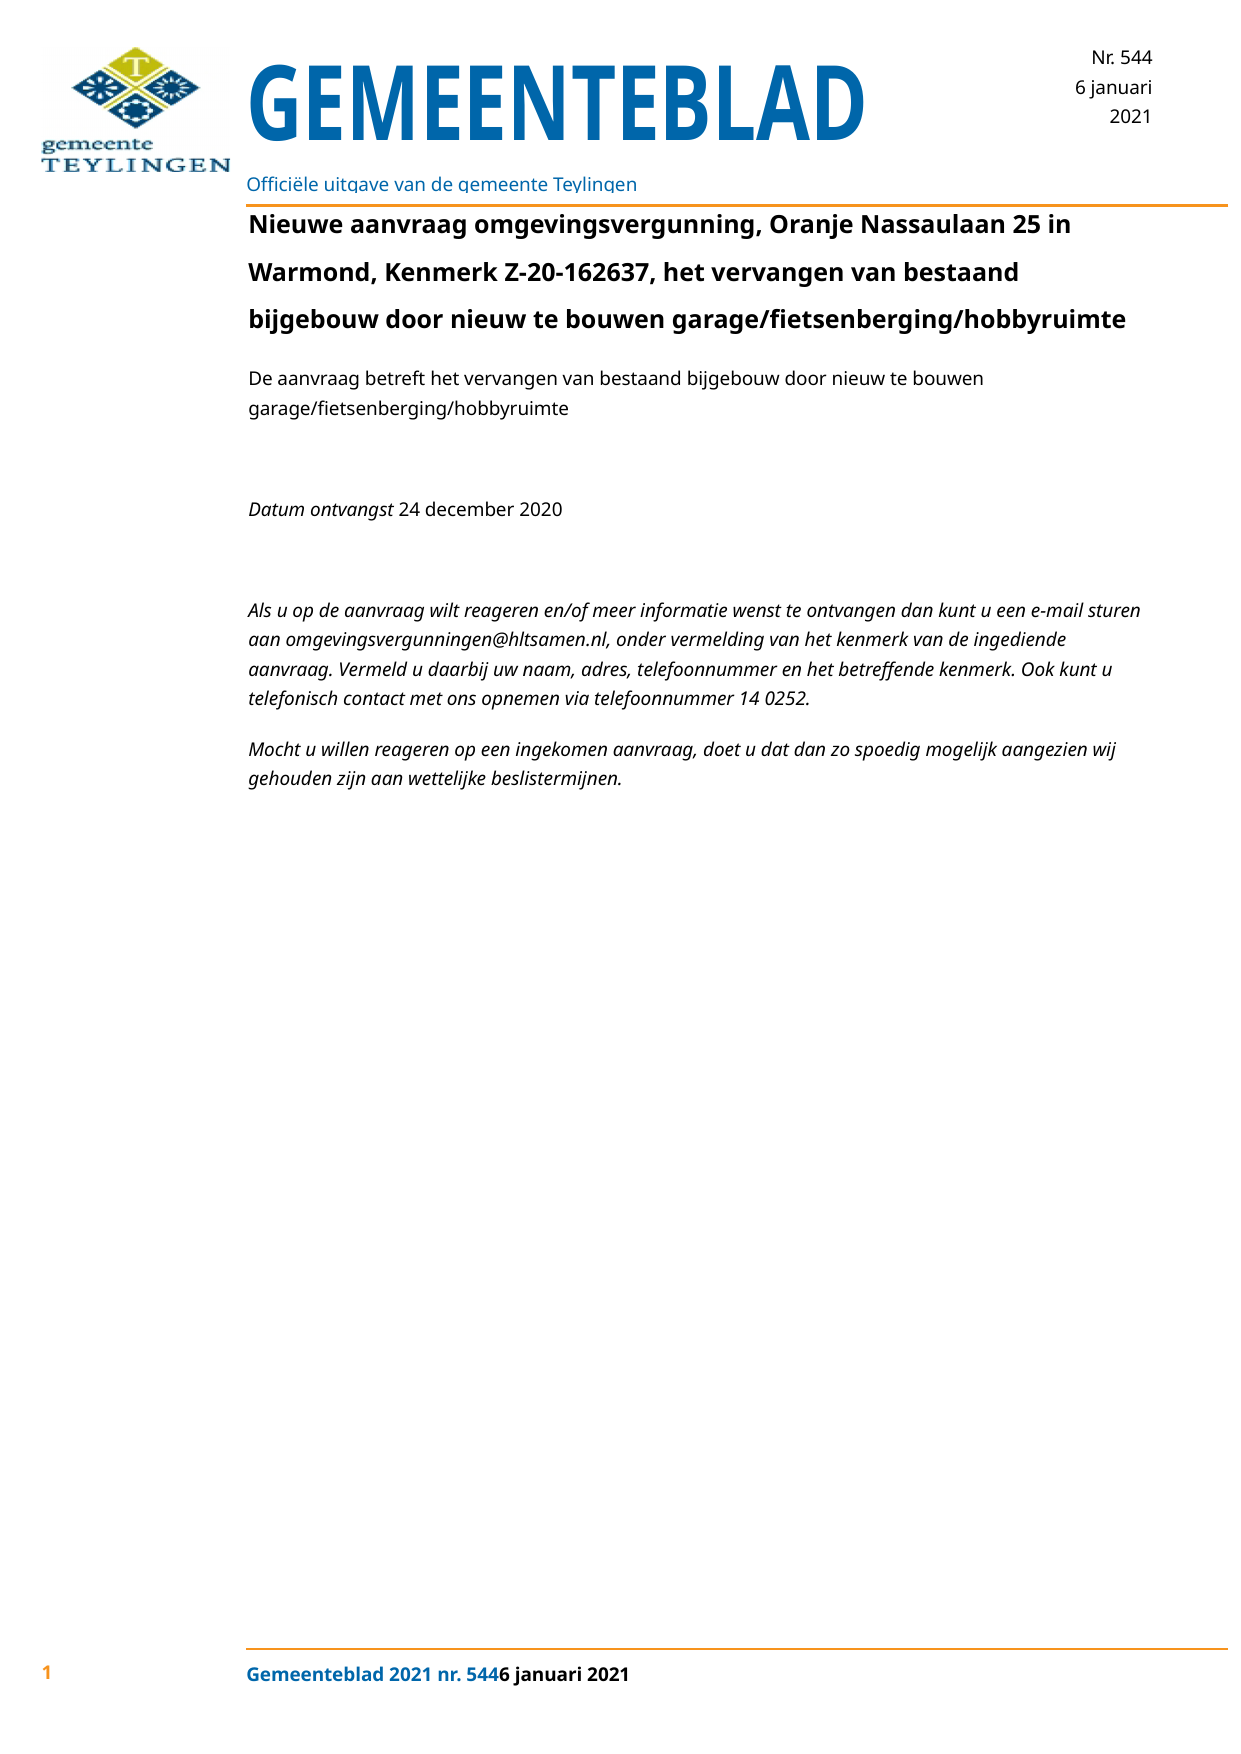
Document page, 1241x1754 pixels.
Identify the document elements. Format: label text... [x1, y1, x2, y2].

text Datum ontvangst 24 december 2020 [248, 496, 1152, 522]
text Mocht u willen reageren op een ingekomen aanvraag, doet u dat dan zo spoedig mogelijk aangezien wij gehouden zijn aan wettelijke beslistermijnen. [248, 736, 1152, 791]
text Als u op de aanvraag wilt reageren en/of meer informatie wenst te ontvangen dan kunt u een e-mail sturen aan omgevingsvergunningen@hltsamen.nl, onder vermelding van het kenmerk van de ingediende aanvraag. Vermeld u daarbij uw naam, adres, telefoonnummer en het betreffende kenmerk. Ook kunt u telefonisch contact met ons opnemen via telefoonnummer 14 0252. [248, 597, 1152, 711]
picture [41, 47, 231, 172]
text Nieuwe aanvraag omgevingsvergunning, Oranje Nassaulaan 25 in Warmond, Kenmerk Z-20-162637, het vervangen van bestaand bijgebouw door nieuw te bouwen garage/fietsenberging/hobbyruimte [248, 207, 1152, 336]
text De aanvraag betreft het vervangen van bestaand bijgebouw door nieuw te bouwen garage/fietsenberging/hobbyruimte [248, 366, 1152, 421]
